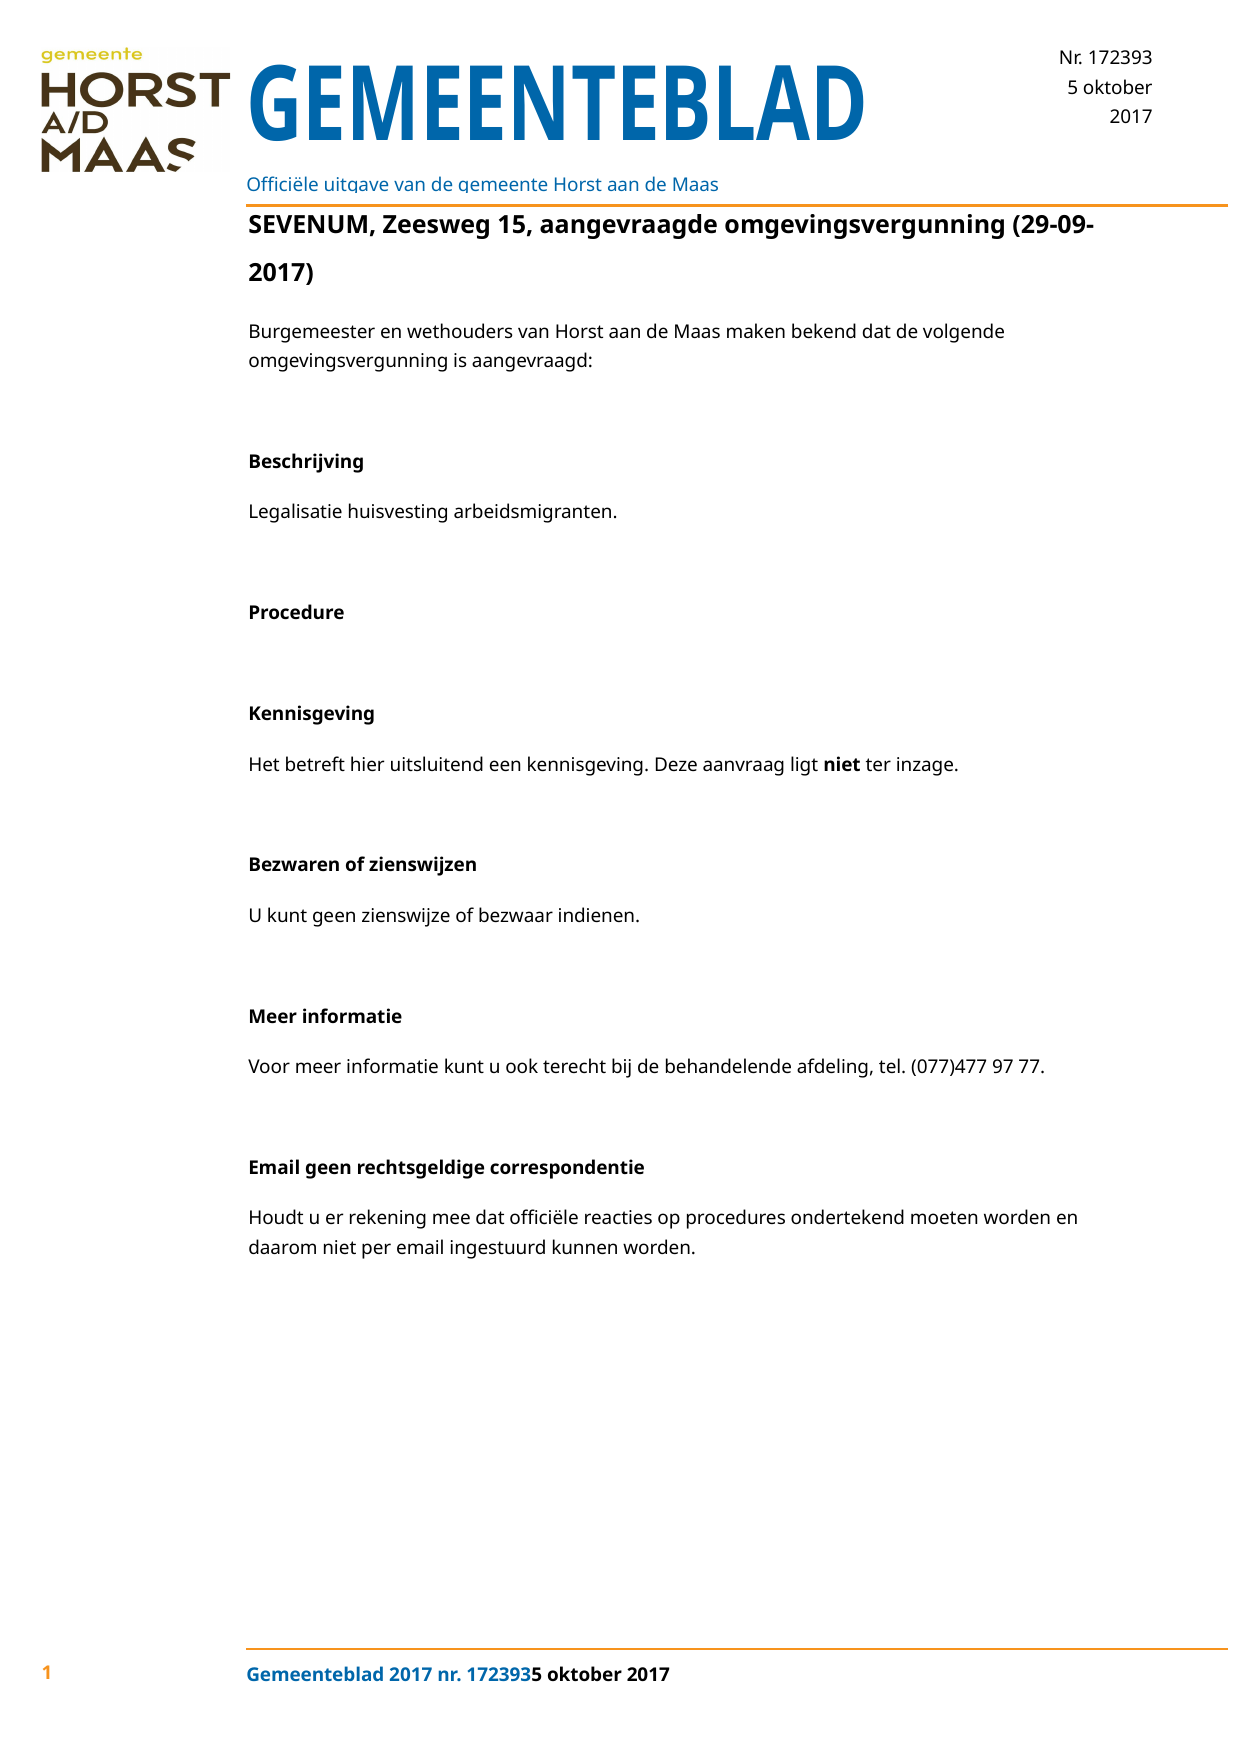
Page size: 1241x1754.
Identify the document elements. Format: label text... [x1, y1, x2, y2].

text Burgemeester en wethouders van Horst aan de Maas maken bekend dat de volgende omgevingsvergunning is aangevraagd: [248, 318, 1152, 373]
text Houdt u er rekening mee dat officiële reacties op procedures ondertekend moeten worden en daarom niet per email ingestuurd kunnen worden. [248, 1204, 1152, 1260]
text Meer informatie [248, 1003, 1152, 1029]
text SEVENUM, Zeesweg 15, aangevraagde omgevingsvergunning (29-09-2017) [248, 207, 1152, 288]
text Bezwaren of zienswijzen [248, 852, 1152, 877]
text Beschrijving [248, 448, 1152, 474]
text Voor meer informatie kunt u ook terecht bij de behandelende afdeling, tel. (077)477 97 77. [248, 1053, 1152, 1079]
text Kennisgeving [248, 700, 1152, 726]
text U kunt geen zienswijze of bezwaar indienen. [248, 902, 1152, 928]
text Het betreft hier uitsluitend een kennisgeving. Deze aanvraag ligt niet ter inzage. [248, 751, 1152, 777]
text Email geen rechtsgeldige correspondentie [248, 1154, 1152, 1180]
text Procedure [248, 599, 1152, 625]
picture [41, 47, 231, 172]
text Legalisatie huisvesting arbeidsmigranten. [248, 499, 1152, 524]
